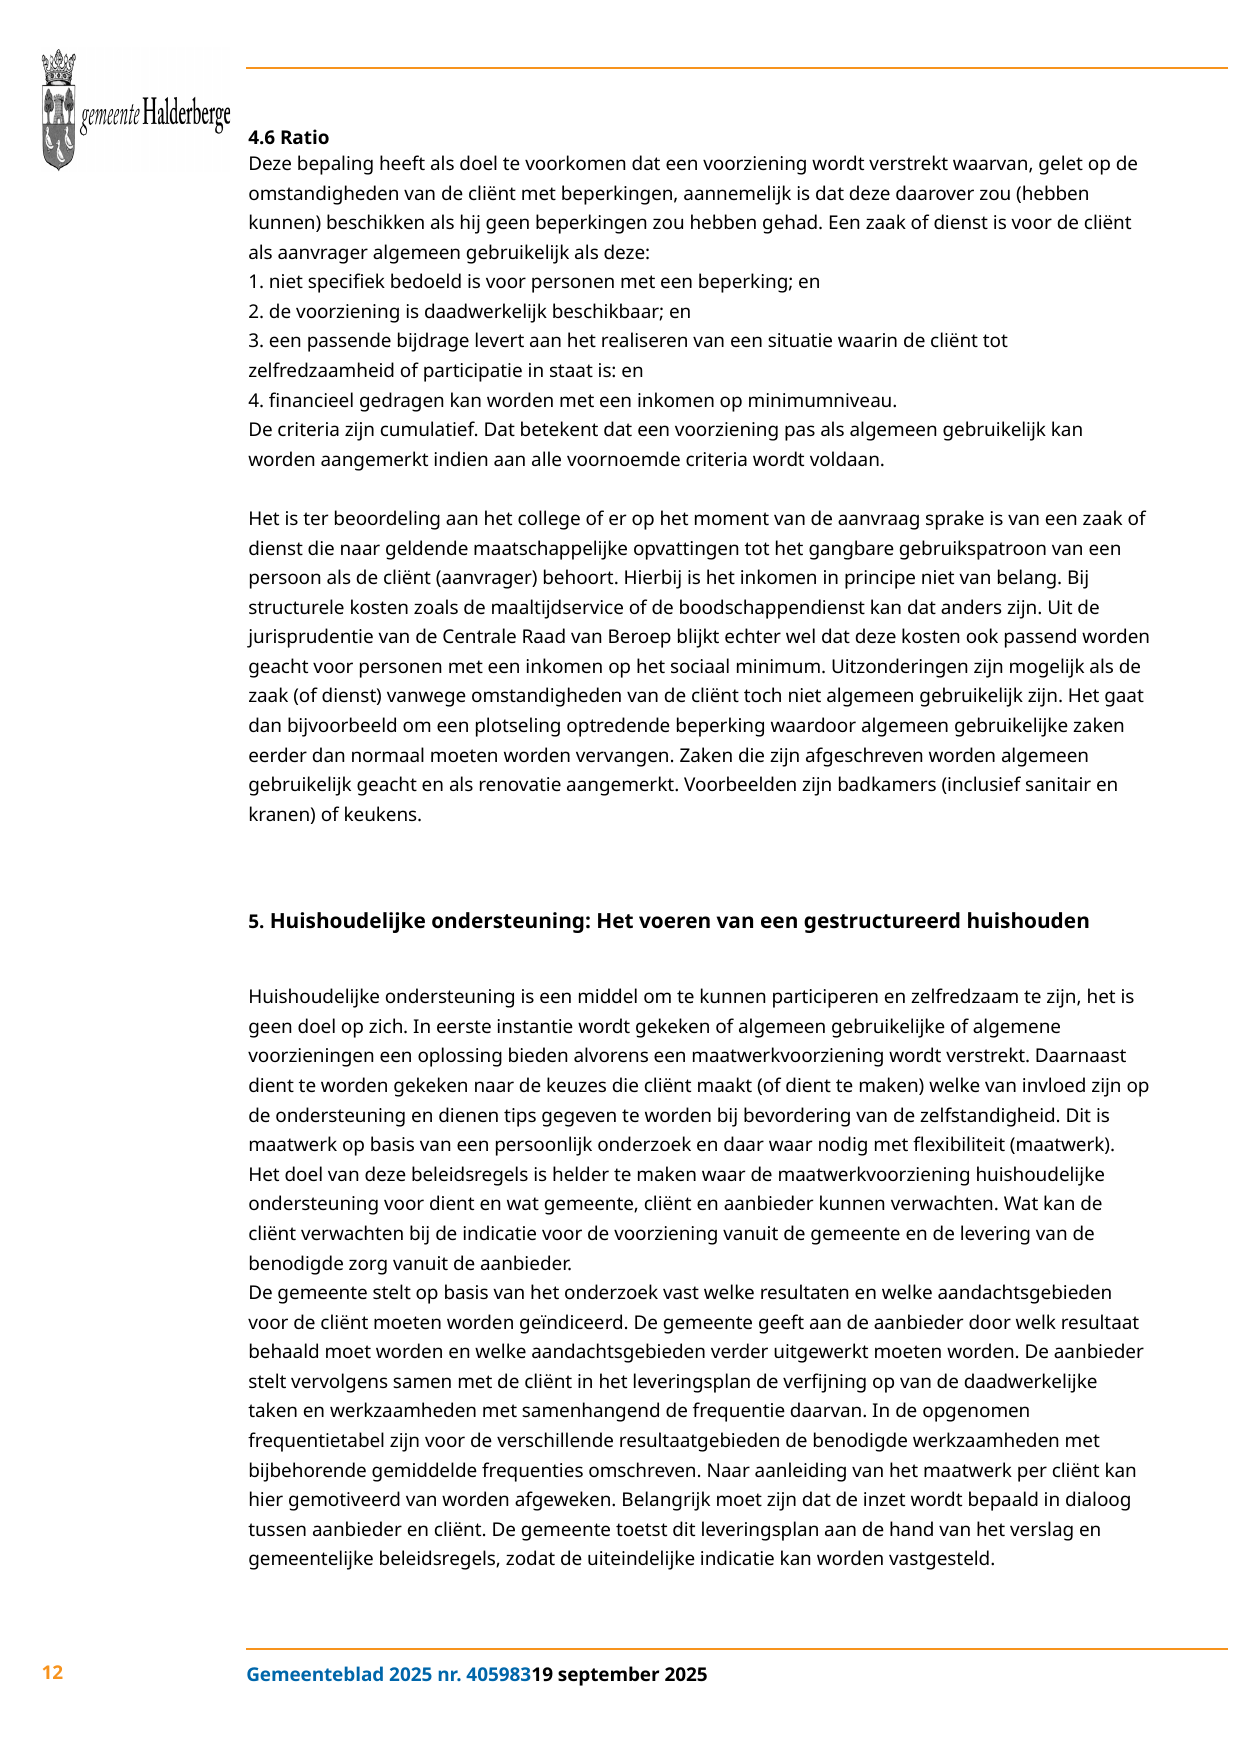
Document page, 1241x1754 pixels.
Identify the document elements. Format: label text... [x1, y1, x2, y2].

text 1. niet specifiek bedoeld is voor personen met een beperking; en [248, 268, 1152, 294]
text 5. Huishoudelijke ondersteuning: Het voeren van een gestructureerd huishouden [248, 906, 1152, 934]
text 2. de voorziening is daadwerkelijk beschikbaar; en [248, 298, 1152, 324]
text 4.6 Ratio [248, 124, 1152, 150]
text Huishoudelijke ondersteuning is een middel om te kunnen participeren en zelfredzaam te zijn, het is geen doel op zich. In eerste instantie wordt gekeken of algemeen gebruikelijke of algemene voorzieningen een oplossing bieden alvorens een maatwerkvoorziening wordt verstrekt. Daarnaast dient te worden gekeken naar de keuzes die cliënt maakt (of dient te maken) welke van invloed zijn op de ondersteuning en dienen tips gegeven te worden bij bevordering van de zelfstandigheid. Dit is maatwerk op basis van een persoonlijk onderzoek en daar waar nodig met flexibiliteit (maatwerk). [248, 983, 1152, 1157]
text 3. een passende bijdrage levert aan het realiseren van een situatie waarin de cliënt tot zelfredzaamheid of participatie in staat is: en [248, 328, 1152, 383]
text Deze bepaling heeft als doel te voorkomen dat een voorziening wordt verstrekt waarvan, gelet op de omstandigheden van de cliënt met beperkingen, aannemelijk is dat deze daarover zou (hebben kunnen) beschikken als hij geen beperkingen zou hebben gehad. Een zaak of dienst is voor de cliënt als aanvrager algemeen gebruikelijk als deze: [248, 150, 1152, 264]
text De criteria zijn cumulatief. Dat betekent dat een voorziening pas als algemeen gebruikelijk kan worden aangemerkt indien aan alle voornoemde criteria wordt voldaan. [248, 416, 1152, 472]
text De gemeente stelt op basis van het onderzoek vast welke resultaten en welke aandachtsgebieden voor de cliënt moeten worden geïndiceerd. De gemeente geeft aan de aanbieder door welk resultaat behaald moet worden en welke aandachtsgebieden verder uitgewerkt moeten worden. De aanbieder stelt vervolgens samen met de cliënt in het leveringsplan de verfijning op van de daadwerkelijke taken en werkzaamheden met samenhangend de frequentie daarvan. In de opgenomen frequentietabel zijn voor de verschillende resultaatgebieden de benodigde werkzaamheden met bijbehorende gemiddelde frequenties omschreven. Naar aanleiding van het maatwerk per cliënt kan hier gemotiveerd van worden afgeweken. Belangrijk moet zijn dat de inzet wordt bepaald in dialoog tussen aanbieder en cliënt. De gemeente toetst dit leveringsplan aan de hand van het verslag en gemeentelijke beleidsregels, zodat de uiteindelijke indicatie kan worden vastgesteld. [248, 1279, 1152, 1571]
text Het is ter beoordeling aan het college of er op het moment van de aanvraag sprake is van een zaak of dienst die naar geldende maatschappelijke opvattingen tot het gangbare gebruikspatroon van een persoon als de cliënt (aanvrager) behoort. Hierbij is het inkomen in principe niet van belang. Bij structurele kosten zoals de maaltijdservice of de boodschappendienst kan dat anders zijn. Uit de jurisprudentie van de Centrale Raad van Beroep blijkt echter wel dat deze kosten ook passend worden geacht voor personen met een inkomen op het sociaal minimum. Uitzonderingen zijn mogelijk als de zaak (of dienst) vanwege omstandigheden van de cliënt toch niet algemeen gebruikelijk zijn. Het gaat dan bijvoorbeeld om een plotseling optredende beperking waardoor algemeen gebruikelijke zaken eerder dan normaal moeten worden vervangen. Zaken die zijn afgeschreven worden algemeen gebruikelijk geacht en als renovatie aangemerkt. Voorbeelden zijn badkamers (inclusief sanitair en kranen) of keukens. [248, 505, 1152, 827]
text 4. financieel gedragen kan worden met een inkomen op minimumniveau. [248, 387, 1152, 412]
text Het doel van deze beleidsregels is helder te maken waar de maatwerkvoorziening huishoudelijke ondersteuning voor dient en wat gemeente, cliënt en aanbieder kunnen verwachten. Wat kan de cliënt verwachten bij de indicatie voor de voorziening vanuit de gemeente en de levering van de benodigde zorg vanuit de aanbieder. [248, 1161, 1152, 1275]
picture [41, 47, 231, 172]
